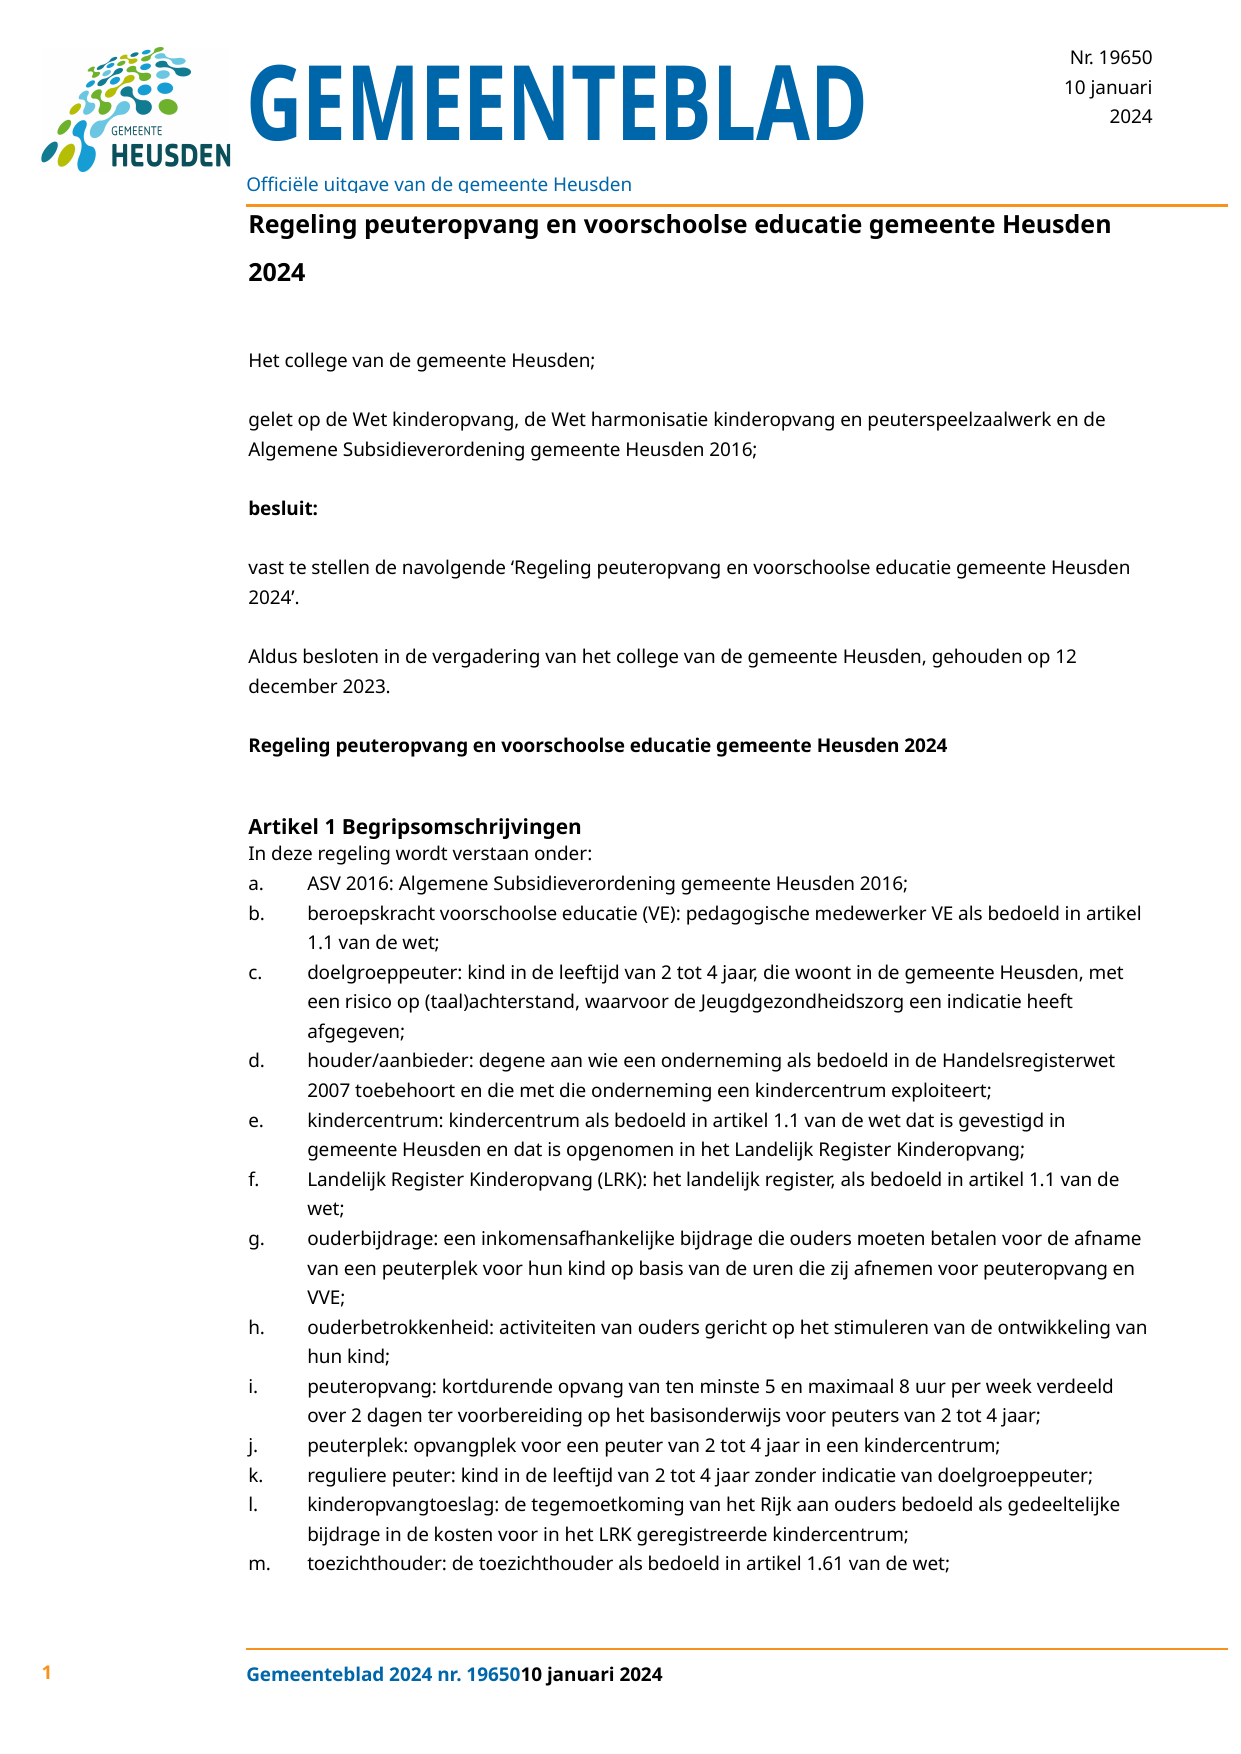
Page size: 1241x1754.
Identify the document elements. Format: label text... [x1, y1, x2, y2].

list ouderbetrokkenheid: activiteiten van ouders gericht op het stimuleren van de ontwikkeling van hun kind; [248, 1314, 1152, 1369]
list Landelijk Register Kinderopvang (LRK): het landelijk register, als bedoeld in artikel 1.1 van de wet; [248, 1166, 1152, 1221]
text gelet op de Wet kinderopvang, de Wet harmonisatie kinderopvang en peuterspeelzaalwerk en de Algemene Subsidieverordening gemeente Heusden 2016; [248, 407, 1152, 462]
list kinderopvangtoeslag: de tegemoetkoming van het Rijk aan ouders bedoeld als gedeeltelijke bijdrage in de kosten voor in het LRK geregistreerde kindercentrum; [248, 1491, 1152, 1547]
list reguliere peuter: kind in de leeftijd van 2 tot 4 jaar zonder indicatie van doelgroeppeuter; [248, 1462, 1152, 1487]
list doelgroeppeuter: kind in de leeftijd van 2 tot 4 jaar, die woont in de gemeente Heusden, met een risico op (taal)achterstand, waarvoor de Jeugdgezondheidszorg een indicatie heeft afgegeven; [248, 959, 1152, 1044]
text Aldus besloten in de vergadering van het college van de gemeente Heusden, gehouden op 12 december 2023. [248, 643, 1152, 699]
list ouderbijdrage: een inkomensafhankelijke bijdrage die ouders moeten betalen voor de afname van een peuterplek voor hun kind op basis van de uren die zij afnemen voor peuteropvang en VVE; [248, 1225, 1152, 1310]
text besluit: [248, 495, 1152, 521]
text Het college van de gemeente Heusden; [248, 347, 1152, 373]
list kindercentrum: kindercentrum als bedoeld in artikel 1.1 van de wet dat is gevestigd in gemeente Heusden en dat is opgenomen in het Landelijk Register Kinderopvang; [248, 1107, 1152, 1162]
picture [41, 47, 231, 172]
list houder/aanbieder: degene aan wie een onderneming als bedoeld in de Handelsregisterwet 2007 toebehoort en die met die onderneming een kindercentrum exploiteert; [248, 1048, 1152, 1103]
text In deze regeling wordt verstaan onder: [248, 841, 1152, 866]
text Artikel 1 Begripsomschrijvingen [248, 812, 1152, 841]
list beroepskracht voorschoolse educatie (VE): pedagogische medewerker VE als bedoeld in artikel 1.1 van de wet; [248, 900, 1152, 955]
list peuterplek: opvangplek voor een peuter van 2 tot 4 jaar in een kindercentrum; [248, 1432, 1152, 1458]
list peuteropvang: kortdurende opvang van ten minste 5 en maximaal 8 uur per week verdeeld over 2 dagen ter voorbereiding op het basisonderwijs voor peuters van 2 tot 4 jaar; [248, 1373, 1152, 1428]
text Regeling peuteropvang en voorschoolse educatie gemeente Heusden 2024 [248, 732, 1152, 758]
text vast te stellen de navolgende ‘Regeling peuteropvang en voorschoolse educatie gemeente Heusden 2024’. [248, 554, 1152, 610]
list toezichthouder: de toezichthouder als bedoeld in artikel 1.61 van de wet; [248, 1551, 1152, 1576]
list ASV 2016: Algemene Subsidieverordening gemeente Heusden 2016; [248, 870, 1152, 896]
text Regeling peuteropvang en voorschoolse educatie gemeente Heusden 2024 [248, 207, 1152, 288]
